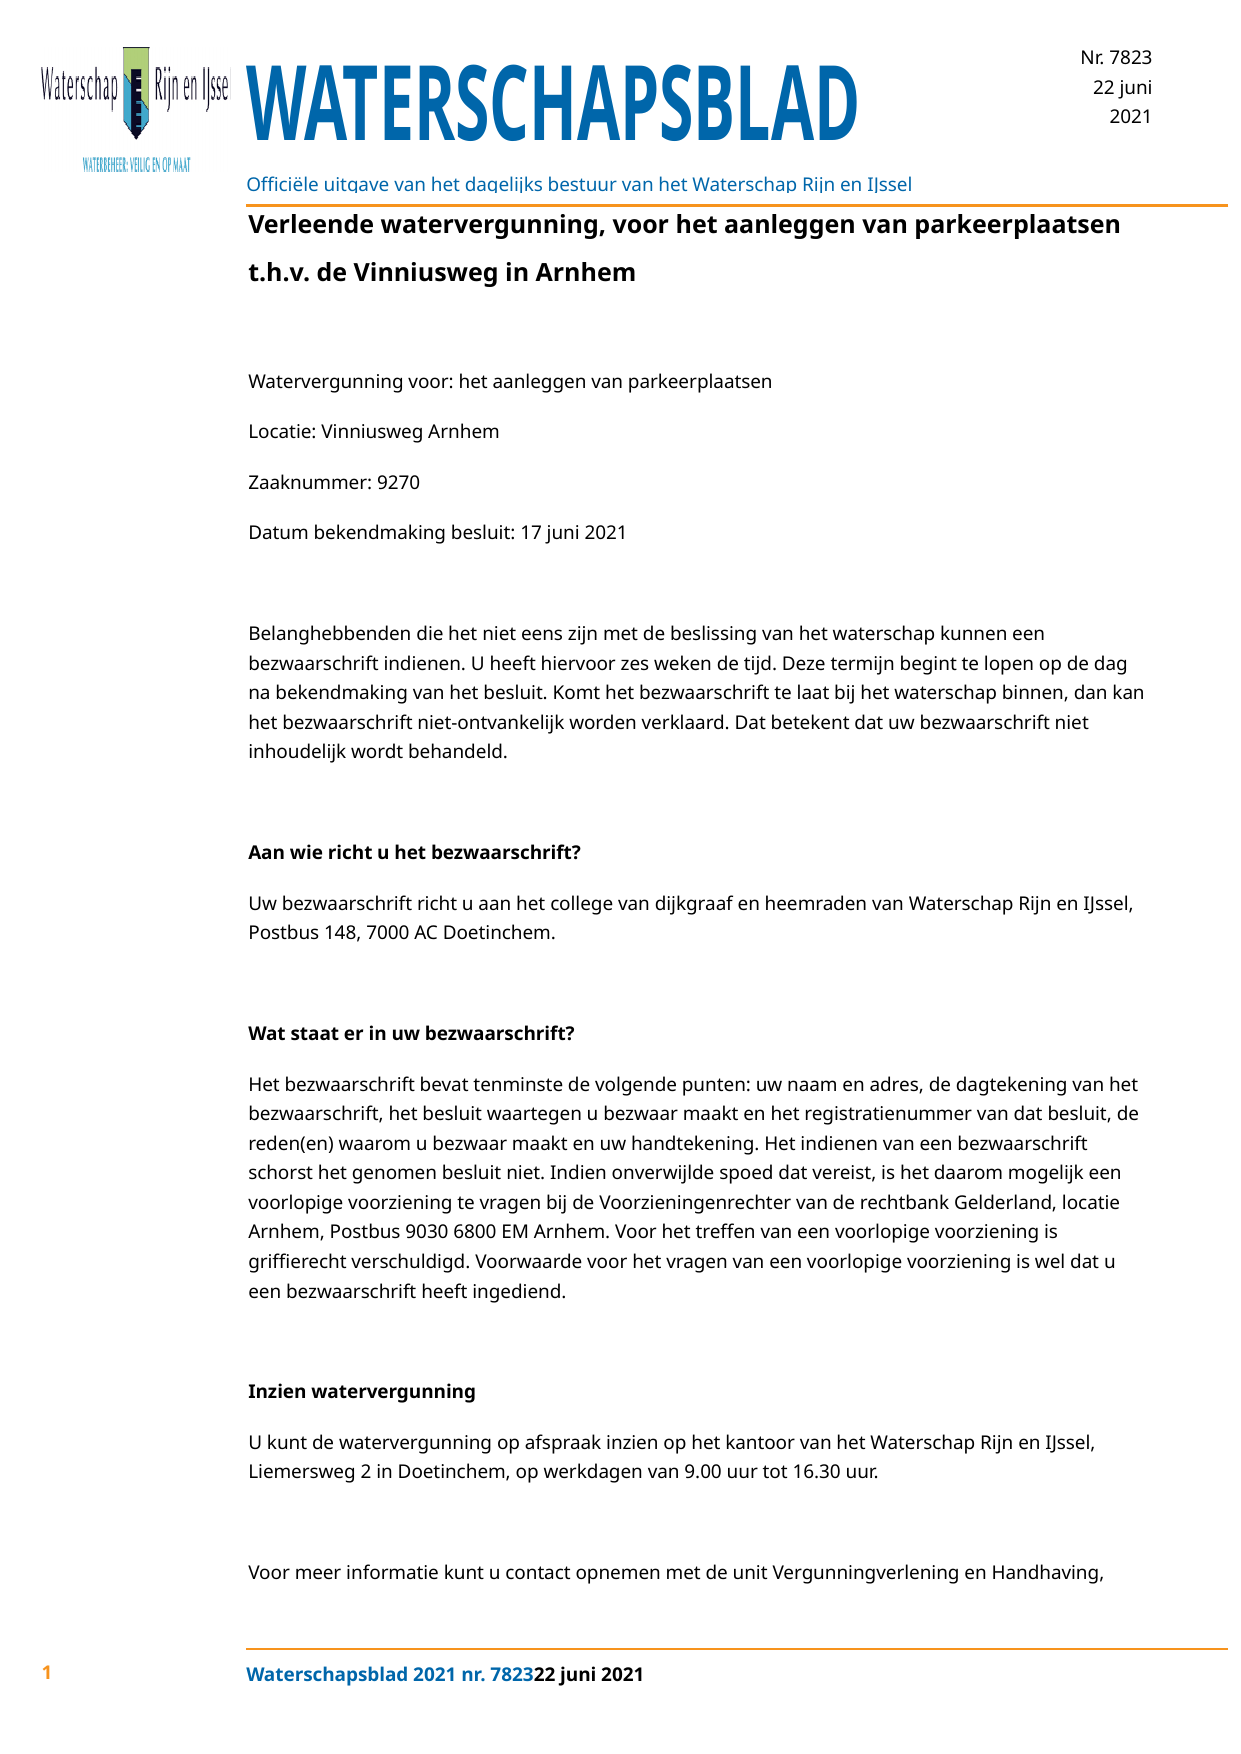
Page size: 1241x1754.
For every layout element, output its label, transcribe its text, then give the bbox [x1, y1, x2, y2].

text Voor meer informatie kunt u contact opnemen met de unit Vergunningverlening en Handhaving, [248, 1559, 1152, 1585]
text Uw bezwaarschrift richt u aan het college van dijkgraaf en heemraden van Waterschap Rijn en IJssel, Postbus 148, 7000 AC Doetinchem. [248, 890, 1152, 945]
text Het bezwaarschrift bevat tenminste de volgende punten: uw naam en adres, de dagtekening van het bezwaarschrift, het besluit waartegen u bezwaar maakt en het registratienummer van dat besluit, de reden(en) waarom u bezwaar maakt en uw handtekening. Het indienen van een bezwaarschrift schorst het genomen besluit niet. Indien onverwijlde spoed dat vereist, is het daarom mogelijk een voorlopige voorziening te vragen bij de Voorzieningenrechter van de rechtbank Gelderland, locatie Arnhem, Postbus 9030 6800 EM Arnhem. Voor het treffen van een voorlopige voorziening is griffierecht verschuldigd. Voorwaarde voor het vragen van een voorlopige voorziening is wel dat u een bezwaarschrift heeft ingediend. [248, 1071, 1152, 1304]
text Verleende watervergunning, voor het aanleggen van parkeerplaatsen t.h.v. de Vinniusweg in Arnhem [248, 207, 1152, 288]
text Wat staat er in uw bezwaarschrift? [248, 1020, 1152, 1046]
text Watervergunning voor: het aanleggen van parkeerplaatsen [248, 368, 1152, 394]
text Belanghebbenden die het niet eens zijn met de beslissing van het waterschap kunnen een bezwaarschrift indienen. U heeft hiervoor zes weken de tijd. Deze termijn begint te lopen op de dag na bekendmaking van het besluit. Komt het bezwaarschrift te laat bij het waterschap binnen, dan kan het bezwaarschrift niet-ontvankelijk worden verklaard. Dat betekent dat uw bezwaarschrift niet inhoudelijk wordt behandeld. [248, 620, 1152, 764]
text Zaaknummer: 9270 [248, 469, 1152, 495]
text Aan wie richt u het bezwaarschrift? [248, 839, 1152, 865]
text Locatie: Vinniusweg Arnhem [248, 419, 1152, 444]
text Datum bekendmaking besluit: 17 juni 2021 [248, 519, 1152, 545]
picture [41, 47, 231, 172]
text Inzien watervergunning [248, 1379, 1152, 1404]
text U kunt de watervergunning op afspraak inzien op het kantoor van het Waterschap Rijn en IJssel, Liemersweg 2 in Doetinchem, op werkdagen van 9.00 uur tot 16.30 uur. [248, 1429, 1152, 1484]
